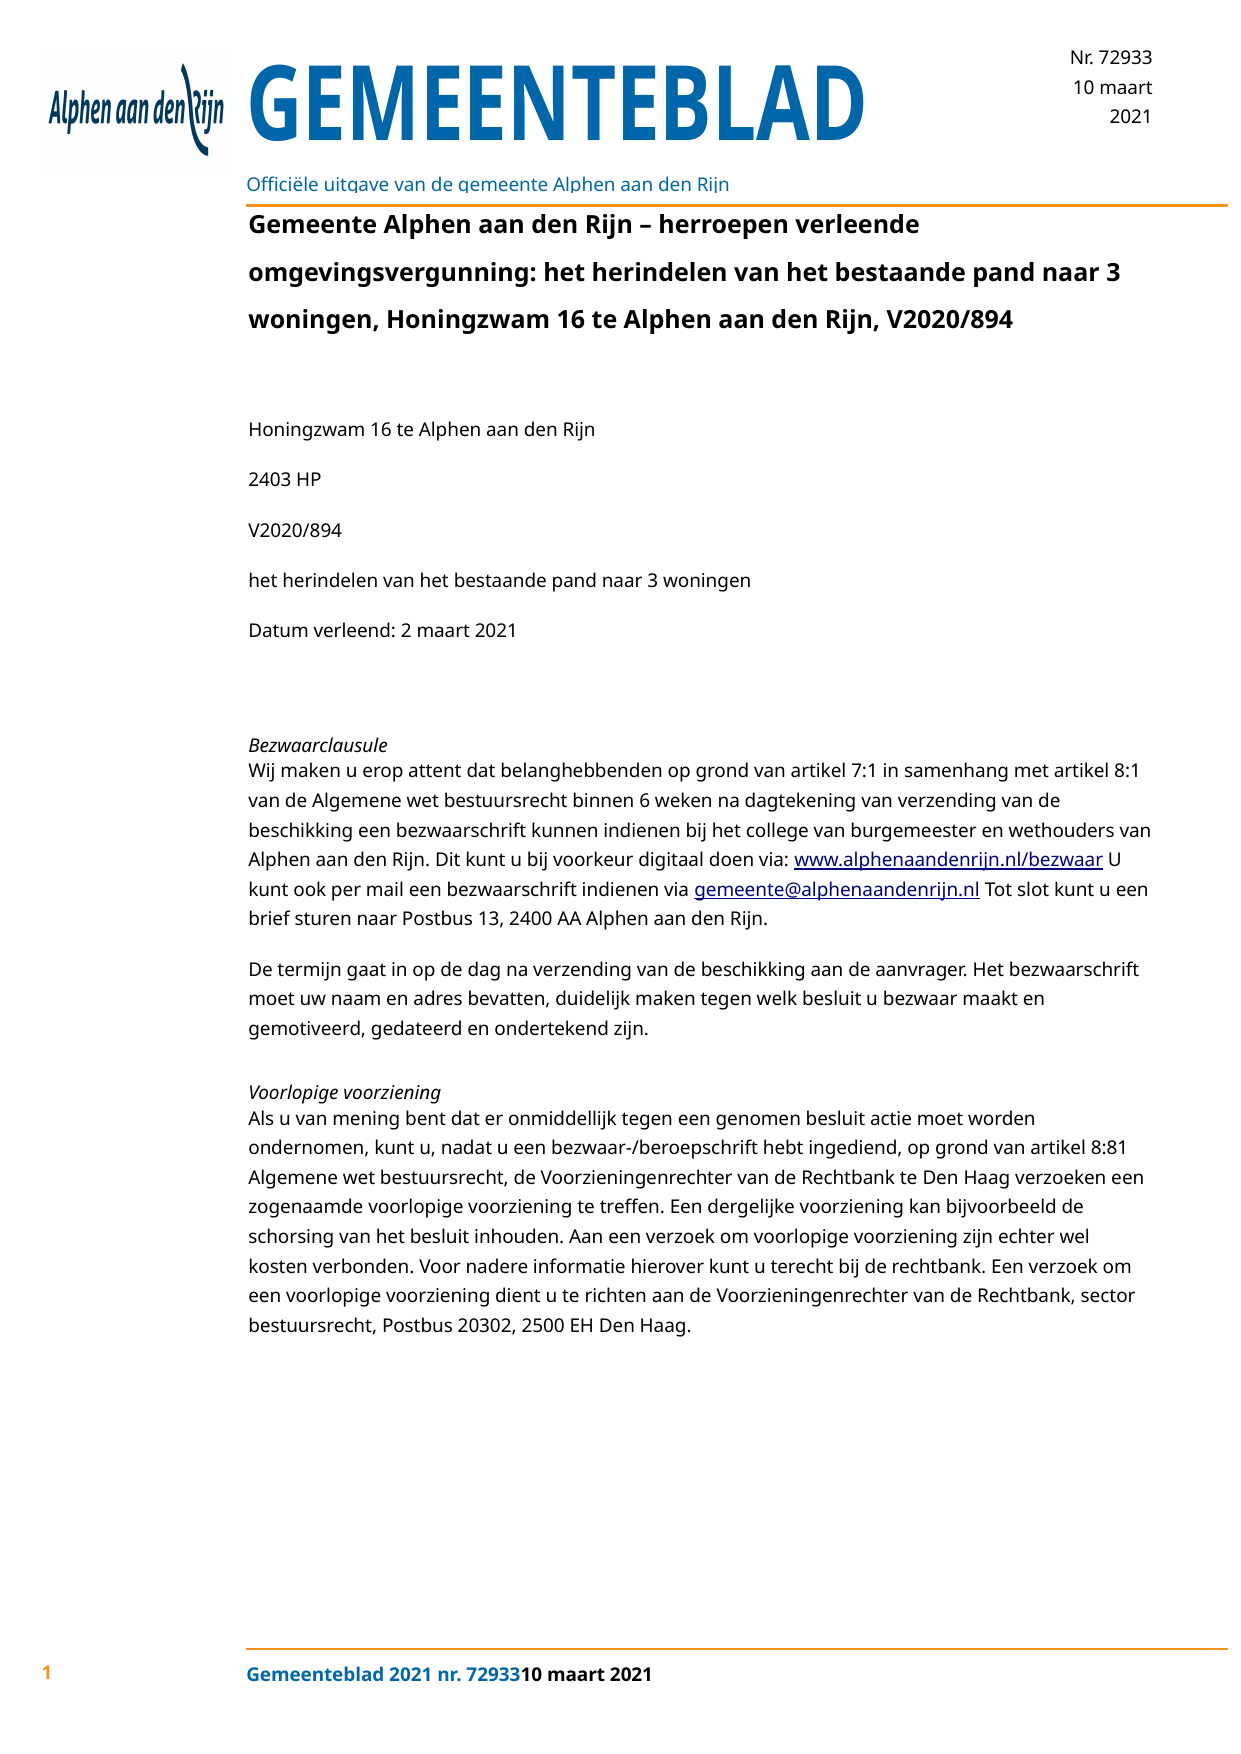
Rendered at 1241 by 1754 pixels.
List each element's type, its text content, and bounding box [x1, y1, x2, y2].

text Wij maken u erop attent dat belanghebbenden op grond van artikel 7:1 in samenhang met artikel 8:1 van de Algemene wet bestuursrecht binnen 6 weken na dagtekening van verzending van de beschikking een bezwaarschrift kunnen indienen bij het college van burgemeester en wethouders van Alphen aan den Rijn. Dit kunt u bij voorkeur digitaal doen via: www.alphenaandenrijn.nl/bezwaar U kunt ook per mail een bezwaarschrift indienen via gemeente@alphenaandenrijn.nl Tot slot kunt u een brief sturen naar Postbus 13, 2400 AA Alphen aan den Rijn. [248, 758, 1152, 931]
picture [41, 47, 231, 172]
text Voorlopige voorziening [248, 1079, 1152, 1105]
text Bezwaarclausule [248, 732, 1152, 758]
text V2020/894 [248, 517, 1152, 542]
text Als u van mening bent dat er onmiddellijk tegen een genomen besluit actie moet worden ondernomen, kunt u, nadat u een bezwaar-/beroepschrift hebt ingediend, op grond van artikel 8:81 Algemene wet bestuursrecht, de Voorzieningenrechter van de Rechtbank te Den Haag verzoeken een zogenaamde voorlopige voorziening te treffen. Een dergelijke voorziening kan bijvoorbeeld de schorsing van het besluit inhouden. Aan een verzoek om voorlopige voorziening zijn echter wel kosten verbonden. Voor nadere informatie hierover kunt u terecht bij de rechtbank. Een verzoek om een voorlopige voorziening dient u te richten aan de Voorzieningenrechter van de Rechtbank, sector bestuursrecht, Postbus 20302, 2500 EH Den Haag. [248, 1105, 1152, 1338]
text Honingzwam 16 te Alphen aan den Rijn [248, 416, 1152, 442]
text 2403 HP [248, 466, 1152, 492]
text Gemeente Alphen aan den Rijn – herroepen verleende omgevingsvergunning: het herindelen van het bestaande pand naar 3 woningen, Honingzwam 16 te Alphen aan den Rijn, V2020/894 [248, 207, 1152, 336]
text De termijn gaat in op de dag na verzending van de beschikking aan de aanvrager. Het bezwaarschrift moet uw naam en adres bevatten, duidelijk maken tegen welk besluit u bezwaar maakt en gemotiveerd, gedateerd en ondertekend zijn. [248, 956, 1152, 1041]
text Datum verleend: 2 maart 2021 [248, 618, 1152, 643]
text het herindelen van het bestaande pand naar 3 woningen [248, 567, 1152, 593]
